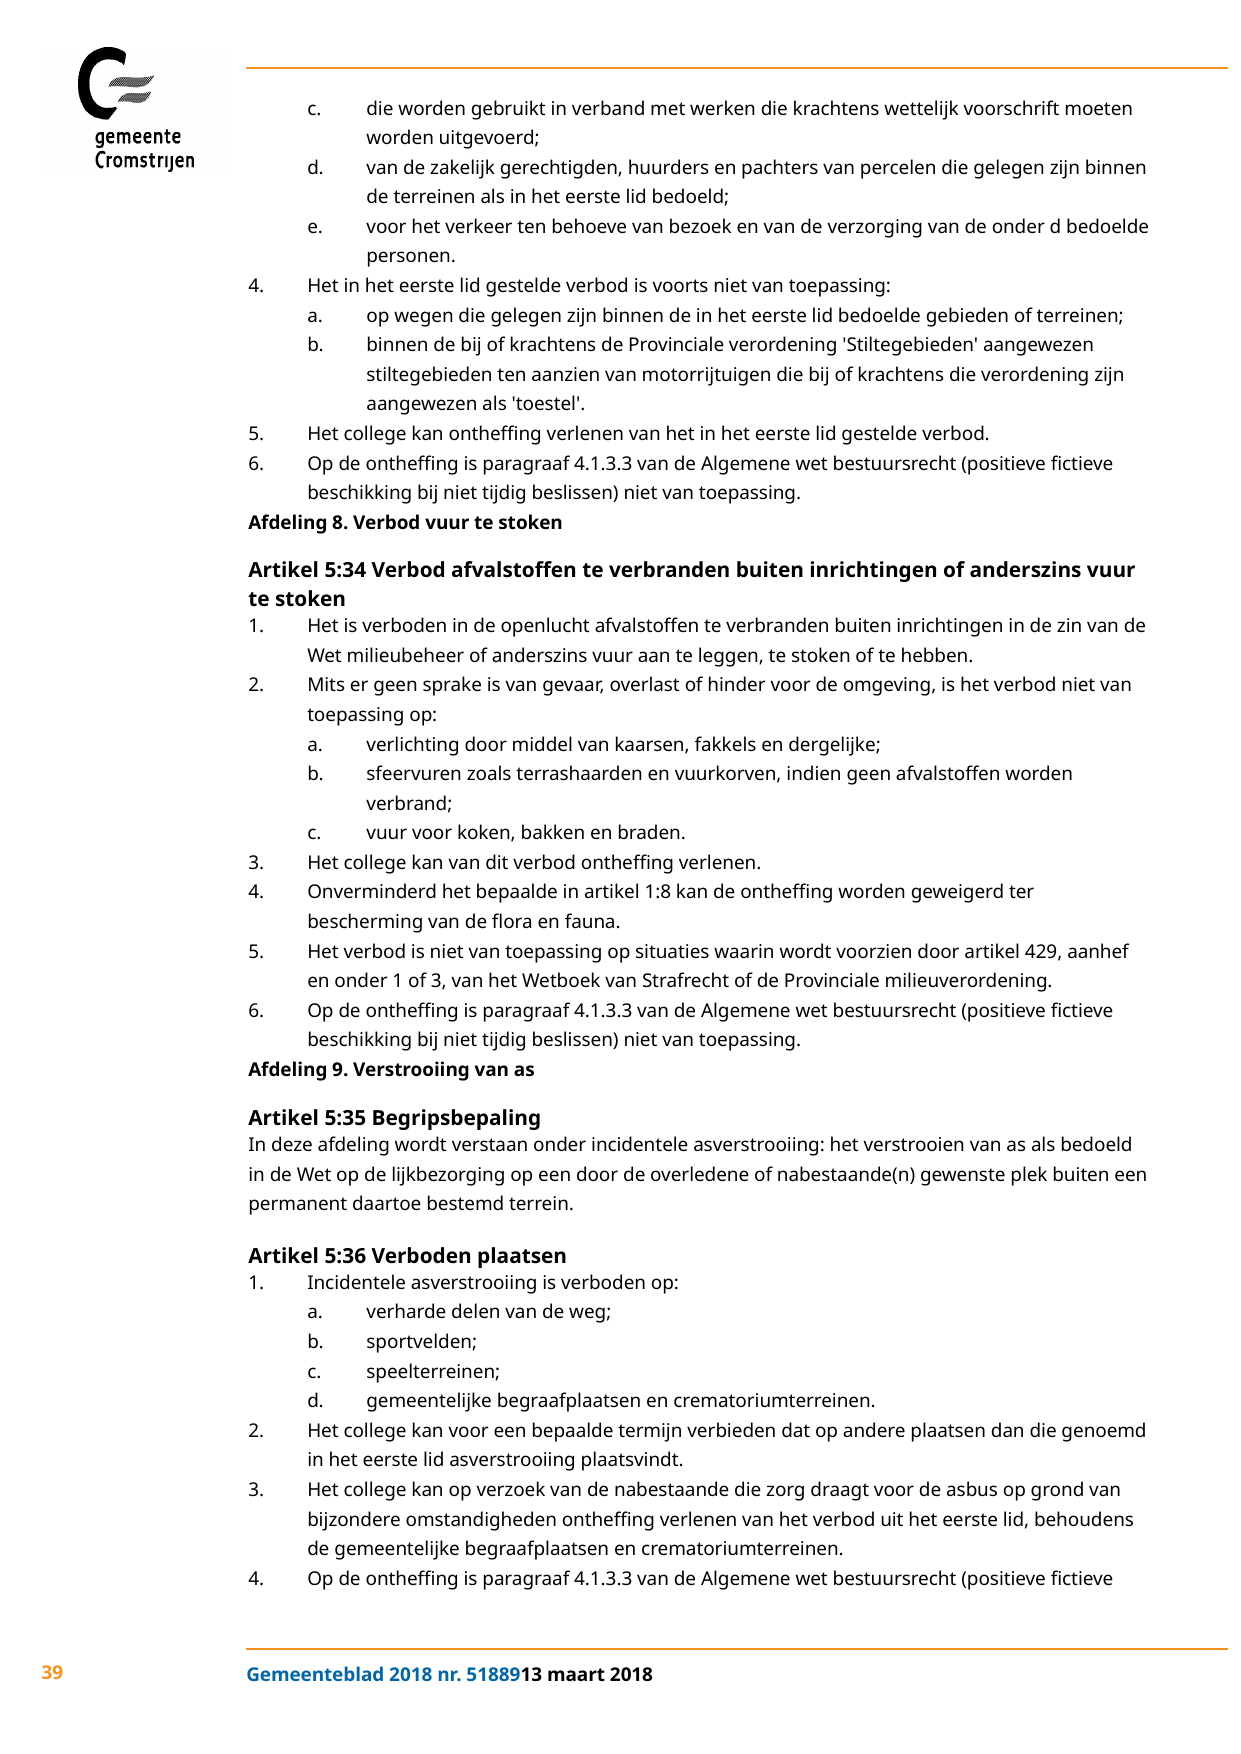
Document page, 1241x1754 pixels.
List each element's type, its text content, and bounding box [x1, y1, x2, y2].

text Afdeling 8. Verbod vuur te stoken [248, 509, 1152, 535]
list speelterreinen; [307, 1358, 1152, 1384]
list Op de ontheffing is paragraaf 4.1.3.3 van de Algemene wet bestuursrecht (positieve fictieve [248, 1565, 1152, 1591]
list Het college kan voor een bepaalde termijn verbieden dat op andere plaatsen dan die genoemd in het eerste lid asverstrooiing plaatsvindt. [248, 1417, 1152, 1472]
list sportvelden; [307, 1328, 1152, 1354]
list vuur voor koken, bakken en braden. [307, 819, 1152, 845]
list Incidentele asverstrooiing is verboden op: [248, 1269, 1152, 1295]
list Het is verboden in de openlucht afvalstoffen te verbranden buiten inrichtingen in de zin van de Wet milieubeheer of anderszins vuur aan te leggen, te stoken of te hebben. [248, 612, 1152, 668]
list verlichting door middel van kaarsen, fakkels en dergelijke; [307, 731, 1152, 756]
list voor het verkeer ten behoeve van bezoek en van de verzorging van de onder d bedoelde personen. [307, 213, 1152, 268]
list Het college kan op verzoek van de nabestaande die zorg draagt voor de asbus op grond van bijzondere omstandigheden ontheffing verlenen van het verbod uit het eerste lid, behoudens de gemeentelijke begraafplaatsen en crematoriumterreinen. [248, 1476, 1152, 1561]
list op wegen die gelegen zijn binnen de in het eerste lid bedoelde gebieden of terreinen; [307, 302, 1152, 328]
list van de zakelijk gerechtigden, huurders en pachters van percelen die gelegen zijn binnen de terreinen als in het eerste lid bedoeld; [307, 154, 1152, 209]
list Onverminderd het bepaalde in artikel 1:8 kan de ontheffing worden geweigerd ter bescherming van de flora en fauna. [248, 879, 1152, 934]
list verharde delen van de weg; [307, 1299, 1152, 1324]
list Mits er geen sprake is van gevaar, overlast of hinder voor de omgeving, is het verbod niet van toepassing op: [248, 672, 1152, 727]
list Op de ontheffing is paragraaf 4.1.3.3 van de Algemene wet bestuursrecht (positieve fictieve beschikking bij niet tijdig beslissen) niet van toepassing. [248, 450, 1152, 505]
text Afdeling 9. Verstrooiing van as [248, 1056, 1152, 1082]
text Artikel 5:34 Verbod afvalstoffen te verbranden buiten inrichtingen of anderszins vuur te stoken [248, 556, 1152, 612]
text Artikel 5:36 Verboden plaatsen [248, 1241, 1152, 1269]
list Op de ontheffing is paragraaf 4.1.3.3 van de Algemene wet bestuursrecht (positieve fictieve beschikking bij niet tijdig beslissen) niet van toepassing. [248, 997, 1152, 1052]
list gemeentelijke begraafplaatsen en crematoriumterreinen. [307, 1387, 1152, 1413]
list Het college kan van dit verbod ontheffing verlenen. [248, 849, 1152, 875]
list Het verbod is niet van toepassing op situaties waarin wordt voorzien door artikel 429, aanhef en onder 1 of 3, van het Wetboek van Strafrecht of de Provinciale milieuverordening. [248, 938, 1152, 993]
list Het college kan ontheffing verlenen van het in het eerste lid gestelde verbod. [248, 420, 1152, 446]
picture [41, 47, 231, 172]
list die worden gebruikt in verband met werken die krachtens wettelijk voorschrift moeten worden uitgevoerd; [307, 95, 1152, 150]
text Artikel 5:35 Begripsbepaling [248, 1103, 1152, 1131]
list Het in het eerste lid gestelde verbod is voorts niet van toepassing: [248, 272, 1152, 298]
list sfeervuren zoals terrashaarden en vuurkorven, indien geen afvalstoffen worden verbrand; [307, 760, 1152, 816]
list binnen de bij of krachtens de Provinciale verordening 'Stiltegebieden' aangewezen stiltegebieden ten aanzien van motorrijtuigen die bij of krachtens die verordening zijn aangewezen als 'toestel'. [307, 331, 1152, 416]
text In deze afdeling wordt verstaan onder incidentele asverstrooiing: het verstrooien van as als bedoeld in de Wet op de lijkbezorging op een door de overledene of nabestaande(n) gewenste plek buiten een permanent daartoe bestemd terrein. [248, 1131, 1152, 1216]
